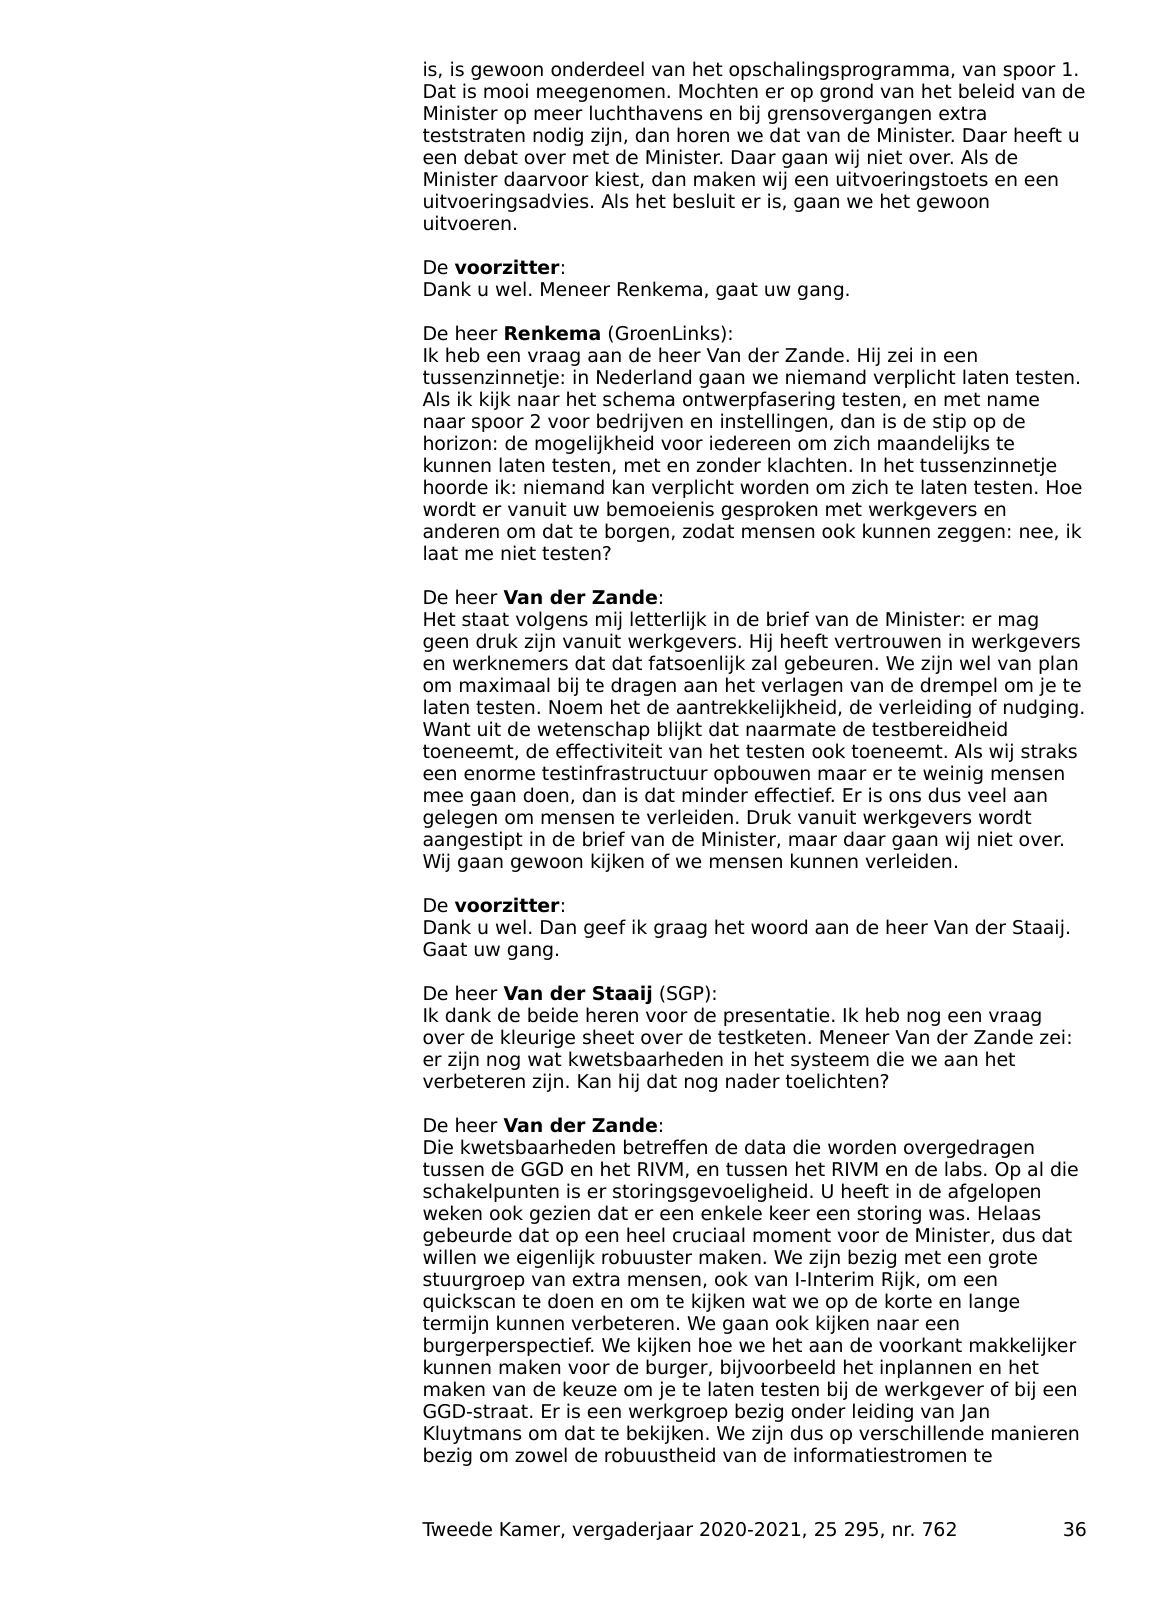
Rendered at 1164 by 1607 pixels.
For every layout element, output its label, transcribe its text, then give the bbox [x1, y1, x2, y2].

text Dank u wel. Dan geef ik graag het woord aan de heer Van der Staaij. Gaat uw gang. [422, 917, 1087, 961]
text De heer Van der Zande: [422, 1115, 1087, 1137]
text is, is gewoon onderdeel van het opschalingsprogramma, van spoor 1. Dat is mooi meegenomen. Mochten er op grond van het beleid van de Minister op meer luchthavens en bij grensovergangen extra teststraten nodig zijn, dan horen we dat van de Minister. Daar heeft u een debat over met de Minister. Daar gaan wij niet over. Als de Minister daarvoor kiest, dan maken wij een uitvoeringstoets en een uitvoeringsadvies. Als het besluit er is, gaan we het gewoon uitvoeren. [422, 59, 1087, 235]
text Dank u wel. Meneer Renkema, gaat uw gang. [422, 279, 1087, 301]
text Het staat volgens mij letterlijk in de brief van de Minister: er mag geen druk zijn vanuit werkgevers. Hij heeft vertrouwen in werkgevers en werknemers dat dat fatsoenlijk zal gebeuren. We zijn wel van plan om maximaal bij te dragen aan het verlagen van de drempel om je te laten testen. Noem het de aantrekkelijkheid, de verleiding of nudging. Want uit de wetenschap blijkt dat naarmate de testbereidheid toeneemt, de effectiviteit van het testen ook toeneemt. Als wij straks een enorme testinfrastructuur opbouwen maar er te weinig mensen mee gaan doen, dan is dat minder effectief. Er is ons dus veel aan gelegen om mensen te verleiden. Druk vanuit werkgevers wordt aangestipt in de brief van de Minister, maar daar gaan wij niet over. Wij gaan gewoon kijken of we mensen kunnen verleiden. [422, 609, 1087, 873]
text Die kwetsbaarheden betreffen de data die worden overgedragen tussen de GGD en het RIVM, en tussen het RIVM en de labs. Op al die schakelpunten is er storingsgevoeligheid. U heeft in de afgelopen weken ook gezien dat er een enkele keer een storing was. Helaas gebeurde dat op een heel cruciaal moment voor de Minister, dus dat willen we eigenlijk robuuster maken. We zijn bezig met een grote stuurgroep van extra mensen, ook van I-Interim Rijk, om een quickscan te doen en om te kijken wat we op de korte en lange termijn kunnen verbeteren. We gaan ook kijken naar een burgerperspectief. We kijken hoe we het aan de voorkant makkelijker kunnen maken voor de burger, bijvoorbeeld het inplannen en het maken van de keuze om je te laten testen bij de werkgever of bij een GGD-straat. Er is een werkgroep bezig onder leiding van Jan Kluytmans om dat te bekijken. We zijn dus op verschillende manieren bezig om zowel de robuustheid van de informatiestromen te [422, 1137, 1087, 1467]
text De heer Van der Staaij (SGP): [422, 983, 1087, 1005]
text Ik dank de beide heren voor de presentatie. Ik heb nog een vraag over de kleurige sheet over de testketen. Meneer Van der Zande zei: er zijn nog wat kwetsbaarheden in het systeem die we aan het verbeteren zijn. Kan hij dat nog nader toelichten? [422, 1005, 1087, 1093]
text De voorzitter: [422, 895, 1087, 917]
text De voorzitter: [422, 257, 1087, 279]
text De heer Renkema (GroenLinks): [422, 323, 1087, 345]
text De heer Van der Zande: [422, 587, 1087, 609]
text Ik heb een vraag aan de heer Van der Zande. Hij zei in een tussenzinnetje: in Nederland gaan we niemand verplicht laten testen. Als ik kijk naar het schema ontwerpfasering testen, en met name naar spoor 2 voor bedrijven en instellingen, dan is de stip op de horizon: de mogelijkheid voor iedereen om zich maandelijks te kunnen laten testen, met en zonder klachten. In het tussenzinnetje hoorde ik: niemand kan verplicht worden om zich te laten testen. Hoe wordt er vanuit uw bemoeienis gesproken met werkgevers en anderen om dat te borgen, zodat mensen ook kunnen zeggen: nee, ik laat me niet testen? [422, 345, 1087, 565]
